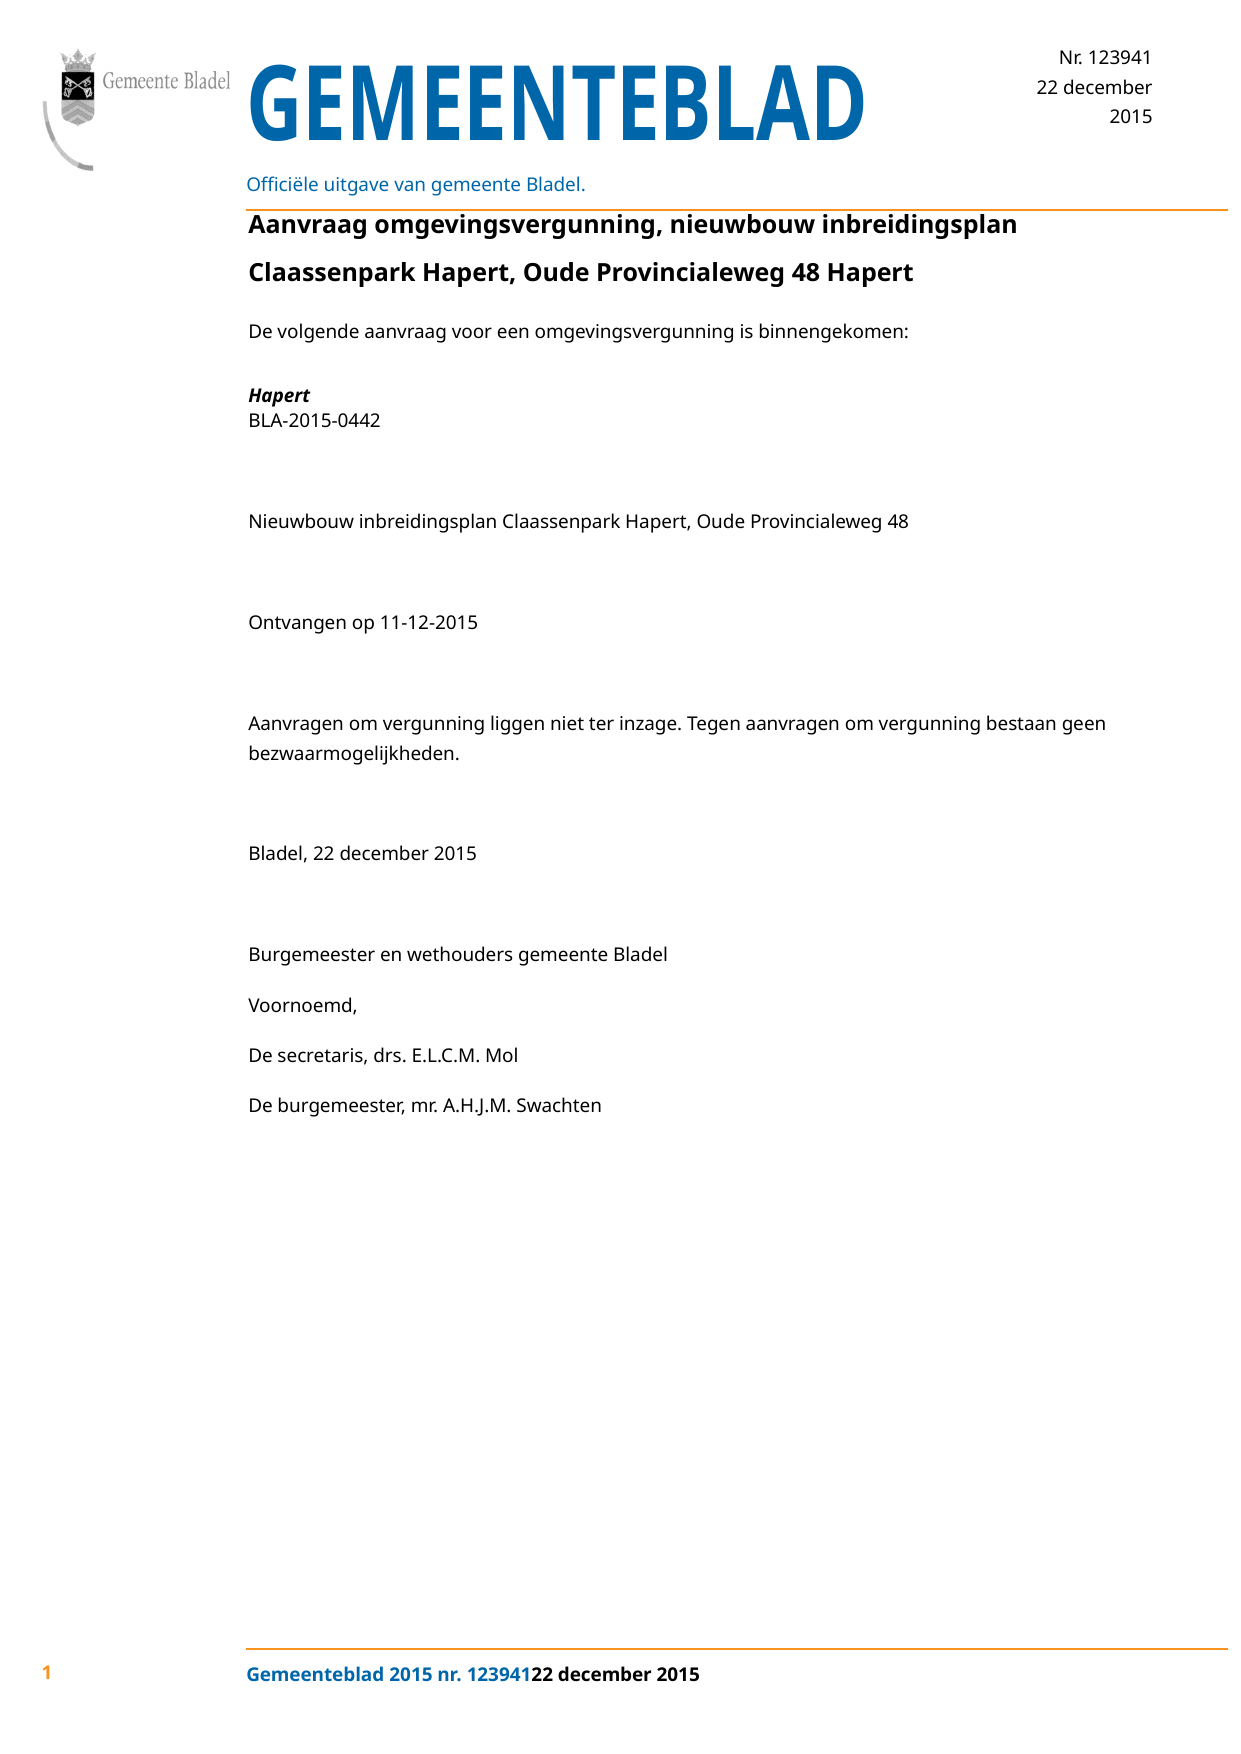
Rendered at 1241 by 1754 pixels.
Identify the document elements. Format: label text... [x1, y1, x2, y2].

text Aanvraag omgevingsvergunning, nieuwbouw inbreidingsplan Claassenpark Hapert, Oude Provincialeweg 48 Hapert [248, 211, 1152, 288]
text Voornoemd, [248, 992, 1152, 1017]
text De secretaris, drs. E.L.C.M. Mol [248, 1042, 1152, 1068]
text De burgemeester, mr. A.H.J.M. Swachten [248, 1093, 1152, 1118]
picture [41, 47, 231, 172]
text Ontvangen op 11-12-2015 [248, 609, 1152, 635]
text De volgende aanvraag voor een omgevingsvergunning is binnengekomen: [248, 318, 1152, 344]
text Nieuwbouw inbreidingsplan Claassenpark Hapert, Oude Provincialeweg 48 [248, 508, 1152, 534]
text Bladel, 22 december 2015 [248, 841, 1152, 866]
text Hapert [248, 382, 1152, 408]
text Burgemeester en wethouders gemeente Bladel [248, 941, 1152, 967]
text BLA-2015-0442 [248, 408, 1152, 433]
text Aanvragen om vergunning liggen niet ter inzage. Tegen aanvragen om vergunning bestaan geen bezwaarmogelijkheden. [248, 710, 1152, 765]
